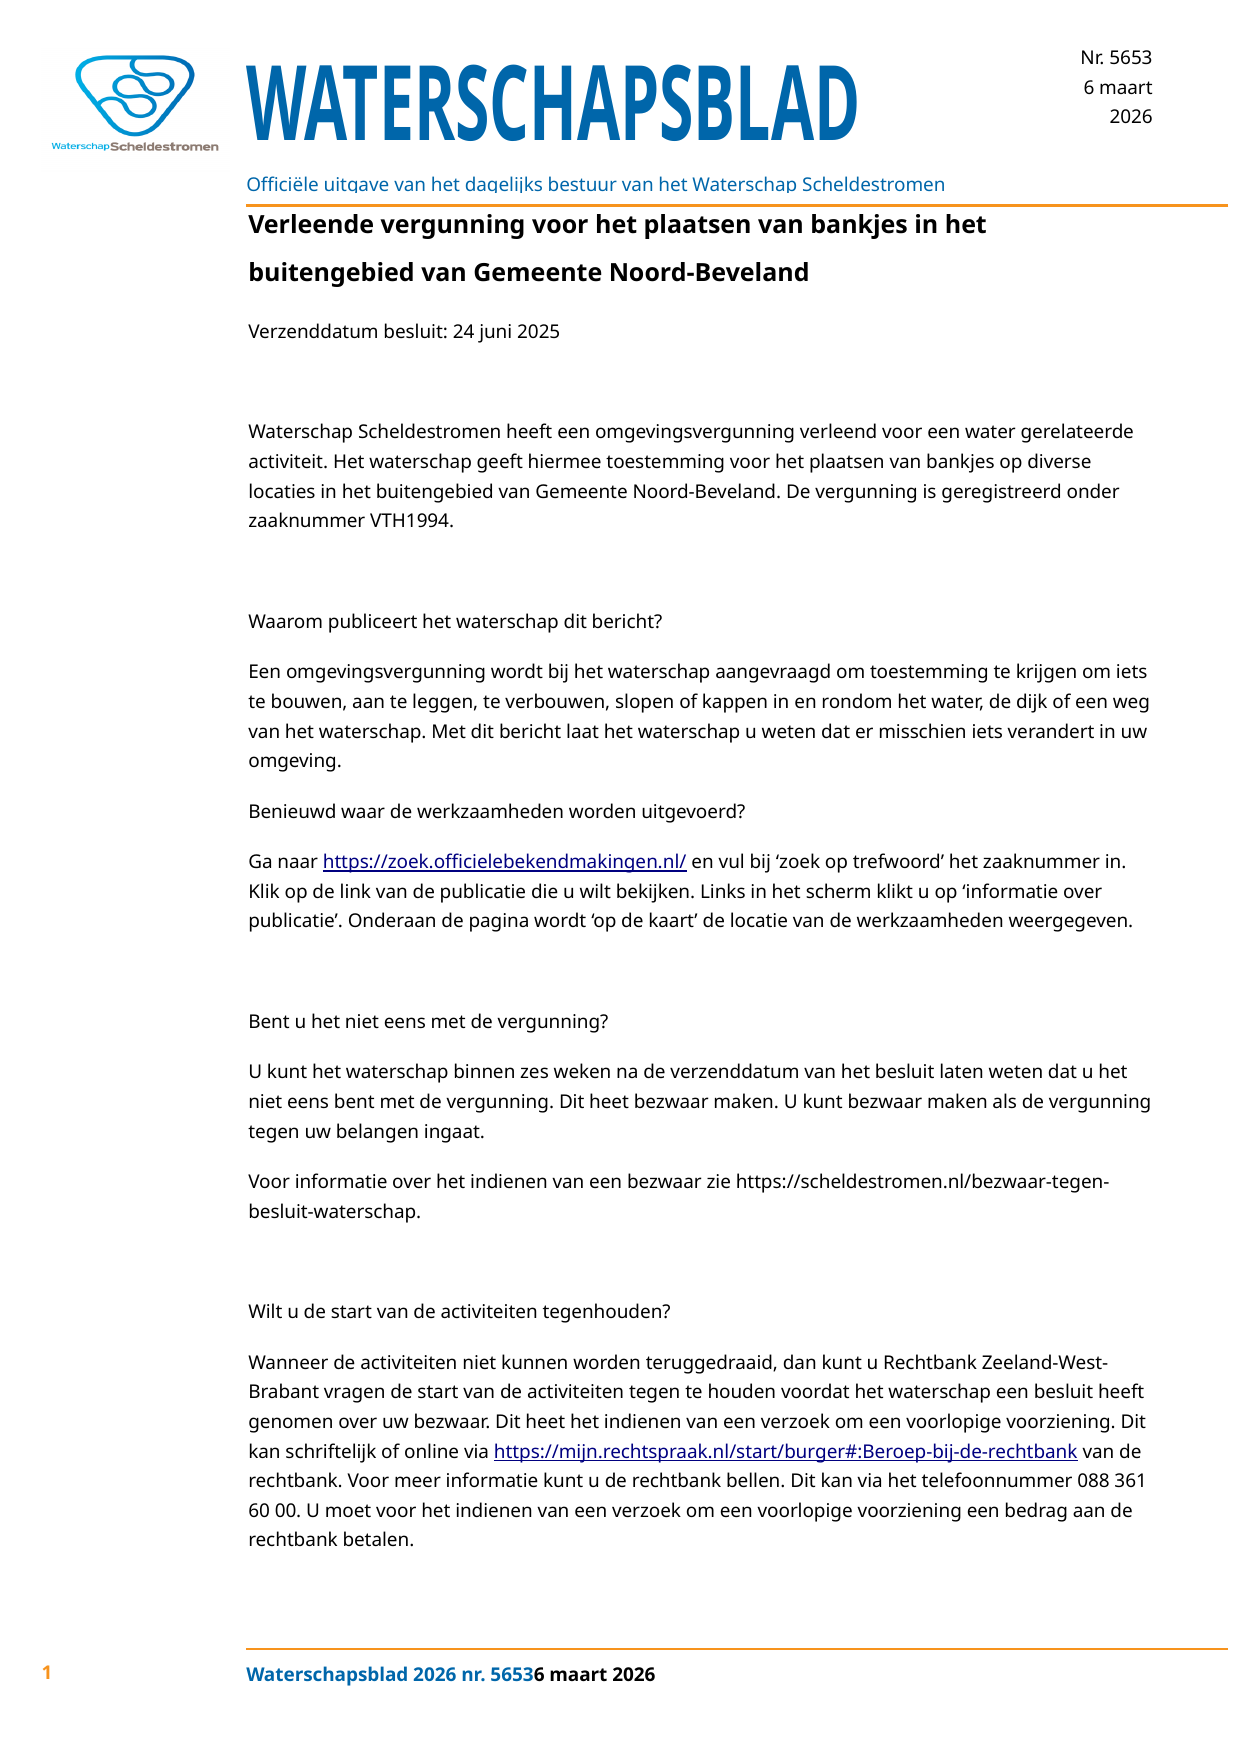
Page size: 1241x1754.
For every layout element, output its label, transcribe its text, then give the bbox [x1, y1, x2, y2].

text Een omgevingsvergunning wordt bij het waterschap aangevraagd om toestemming te krijgen om iets te bouwen, aan te leggen, te verbouwen, slopen of kappen in en rondom het water, de dijk of een weg van het waterschap. Met dit bericht laat het waterschap u weten dat er misschien iets verandert in uw omgeving. [248, 659, 1152, 773]
picture [41, 47, 231, 172]
text Waarom publiceert het waterschap dit bericht? [248, 608, 1152, 634]
text Wilt u de start van de activiteiten tegenhouden? [248, 1299, 1152, 1324]
text Wanneer de activiteiten niet kunnen worden teruggedraaid, dan kunt u Rechtbank Zeeland-West-Brabant vragen de start van de activiteiten tegen te houden voordat het waterschap een besluit heeft genomen over uw bezwaar. Dit heet het indienen van een verzoek om een voorlopige voorziening. Dit kan schriftelijk of online via https://mijn.rechtspraak.nl/start/burger#:Beroep-bij-de-rechtbank van de rechtbank. Voor meer informatie kunt u de rechtbank bellen. Dit kan via het telefoonnummer 088 361 60 00. U moet voor het indienen van een verzoek om een voorlopige voorziening een bedrag aan de rechtbank betalen. [248, 1349, 1152, 1552]
text Benieuwd waar de werkzaamheden worden uitgevoerd? [248, 798, 1152, 824]
text Ga naar https://zoek.officielebekendmakingen.nl/ en vul bij ‘zoek op trefwoord’ het zaaknummer in. Klik op de link van de publicatie die u wilt bekijken. Links in het scherm klikt u op ‘informatie over publicatie’. Onderaan de pagina wordt ‘op de kaart’ de locatie van de werkzaamheden weergegeven. [248, 848, 1152, 933]
text Voor informatie over het indienen van een bezwaar zie https://scheldestromen.nl/bezwaar-tegen-besluit-waterschap. [248, 1168, 1152, 1224]
text Waterschap Scheldestromen heeft een omgevingsvergunning verleend voor een water gerelateerde activiteit. Het waterschap geeft hiermee toestemming voor het plaatsen van bankjes op diverse locaties in het buitengebied van Gemeente Noord-Beveland. De vergunning is geregistreerd onder zaaknummer VTH1994. [248, 419, 1152, 533]
text U kunt het waterschap binnen zes weken na de verzenddatum van het besluit laten weten dat u het niet eens bent met de vergunning. Dit heet bezwaar maken. U kunt bezwaar maken als de vergunning tegen uw belangen ingaat. [248, 1059, 1152, 1144]
text Verzenddatum besluit: 24 juni 2025 [248, 318, 1152, 344]
text Bent u het niet eens met de vergunning? [248, 1008, 1152, 1034]
text Verleende vergunning voor het plaatsen van bankjes in het buitengebied van Gemeente Noord-Beveland [248, 207, 1152, 288]
